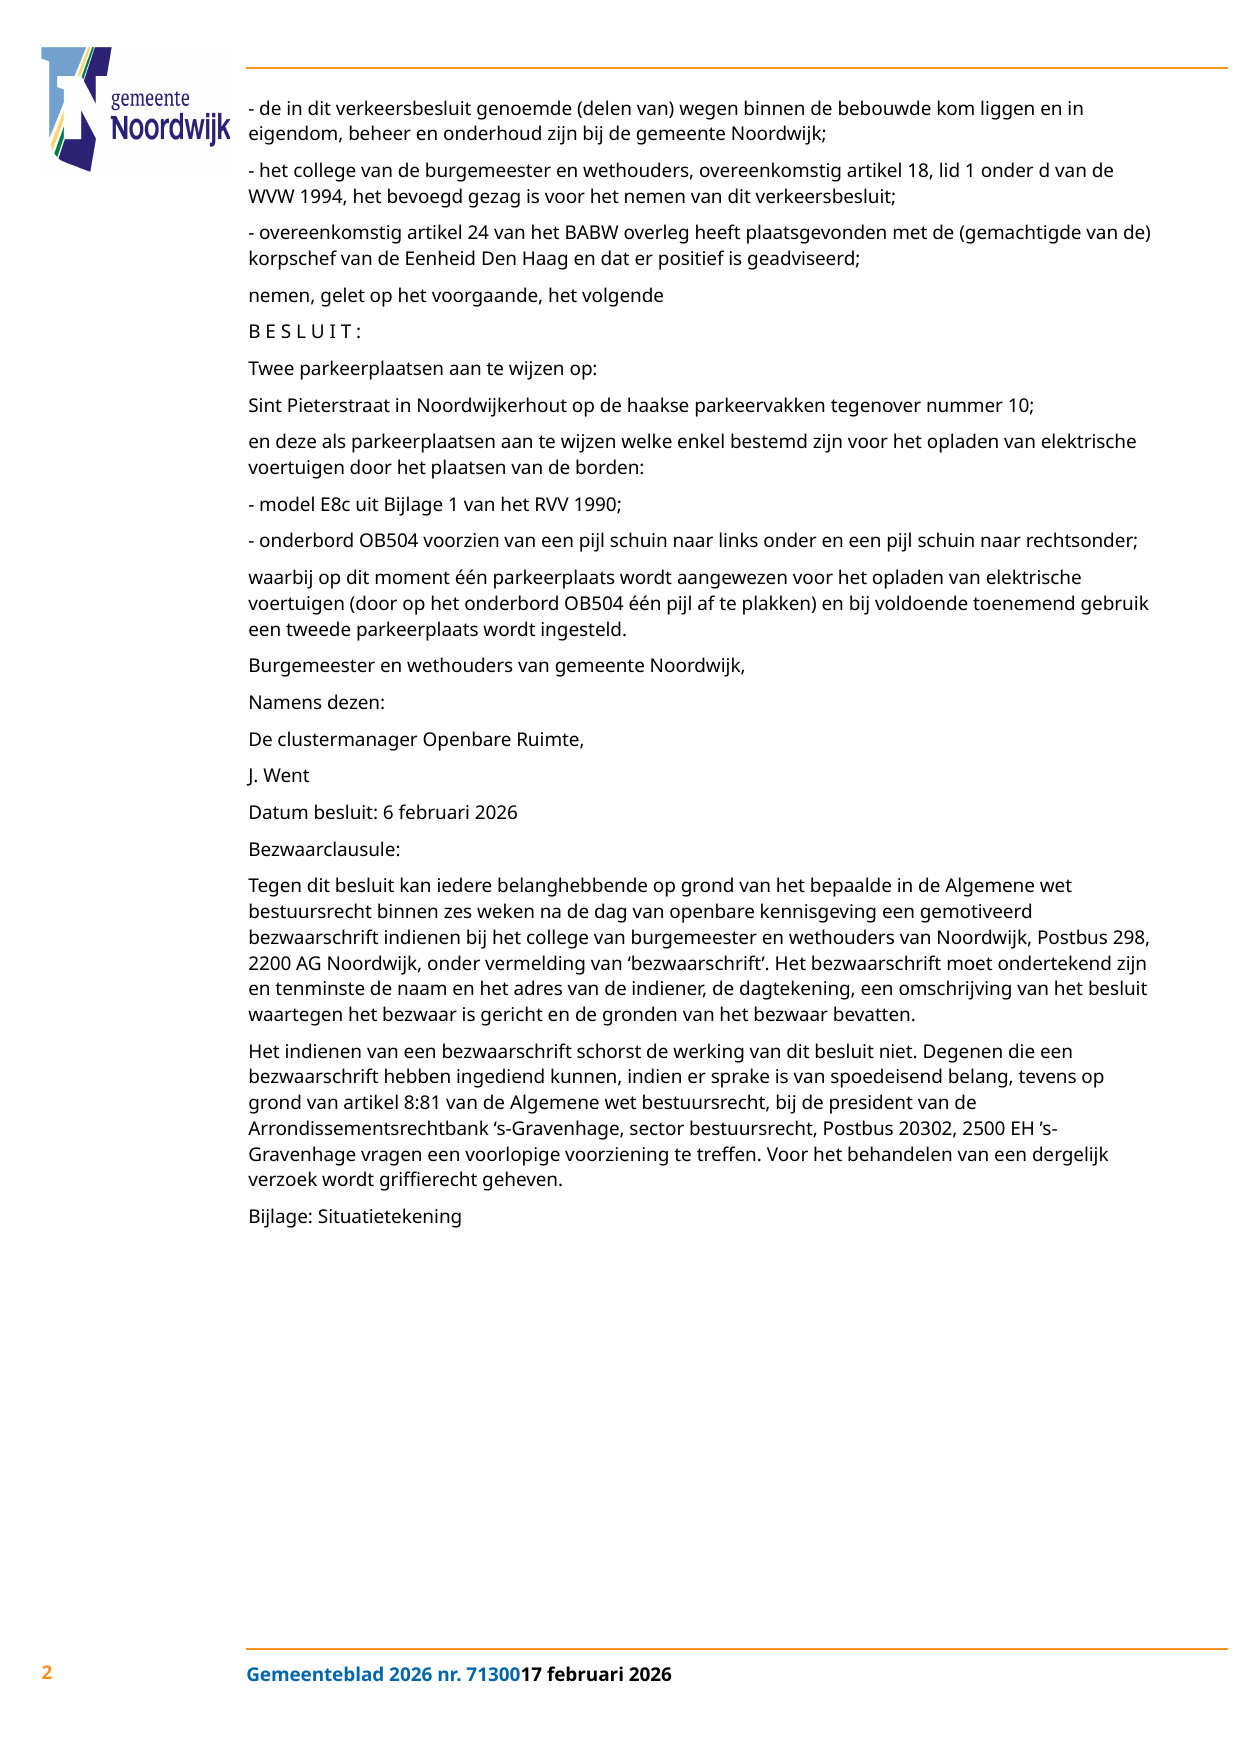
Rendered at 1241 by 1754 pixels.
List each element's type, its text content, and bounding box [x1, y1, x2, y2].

text Namens dezen: [248, 689, 1152, 715]
text nemen, gelet op het voorgaande, het volgende [248, 282, 1152, 308]
text - model E8c uit Bijlage 1 van het RVV 1990; [248, 491, 1152, 517]
text - onderbord OB504 voorzien van een pijl schuin naar links onder en een pijl schuin naar rechtsonder; [248, 528, 1152, 553]
text Bijlage: Situatietekening [248, 1203, 1152, 1229]
text J. Went [248, 762, 1152, 788]
text Bezwaarclausule: [248, 836, 1152, 862]
text Twee parkeerplaatsen aan te wijzen op: [248, 355, 1152, 381]
text waarbij op dit moment één parkeerplaats wordt aangewezen voor het opladen van elektrische voertuigen (door op het onderbord OB504 één pijl af te plakken) en bij voldoende toenemend gebruik een tweede parkeerplaats wordt ingesteld. [248, 564, 1152, 642]
text en deze als parkeerplaatsen aan te wijzen welke enkel bestemd zijn voor het opladen van elektrische voertuigen door het plaatsen van de borden: [248, 429, 1152, 480]
text Tegen dit besluit kan iedere belanghebbende op grond van het bepaalde in de Algemene wet bestuursrecht binnen zes weken na de dag van openbare kennisgeving een gemotiveerd bezwaarschrift indienen bij het college van burgemeester en wethouders van Noordwijk, Postbus 298, 2200 AG Noordwijk, onder vermelding van ‘bezwaarschrift’. Het bezwaarschrift moet ondertekend zijn en tenminste de naam en het adres van de indiener, de dagtekening, een omschrijving van het besluit waartegen het bezwaar is gericht en de gronden van het bezwaar bevatten. [248, 872, 1152, 1027]
text Burgemeester en wethouders van gemeente Noordwijk, [248, 652, 1152, 678]
text Het indienen van een bezwaarschrift schorst de werking van dit besluit niet. Degenen die een bezwaarschrift hebben ingediend kunnen, indien er sprake is van spoedeisend belang, tevens op grond van artikel 8:81 van de Algemene wet bestuursrecht, bij de president van de Arrondissementsrechtbank ‘s-Gravenhage, sector bestuursrecht, Postbus 20302, 2500 EH ’s-Gravenhage vragen een voorlopige voorziening te treffen. Voor het behandelen van een dergelijk verzoek wordt griffierecht geheven. [248, 1038, 1152, 1192]
text B E S L U I T : [248, 319, 1152, 344]
text - overeenkomstig artikel 24 van het BABW overleg heeft plaatsgevonden met de (gemachtigde van de) korpschef van de Eenheid Den Haag en dat er positief is geadviseerd; [248, 219, 1152, 271]
text De clustermanager Openbare Ruimte, [248, 726, 1152, 752]
text - de in dit verkeersbesluit genoemde (delen van) wegen binnen de bebouwde kom liggen en in eigendom, beheer en onderhoud zijn bij de gemeente Noordwijk; [248, 95, 1152, 146]
text Datum besluit: 6 februari 2026 [248, 799, 1152, 825]
picture [41, 47, 231, 172]
text - het college van de burgemeester en wethouders, overeenkomstig artikel 18, lid 1 onder d van de WVW 1994, het bevoegd gezag is voor het nemen van dit verkeersbesluit; [248, 157, 1152, 209]
text Sint Pieterstraat in Noordwijkerhout op de haakse parkeervakken tegenover nummer 10; [248, 392, 1152, 418]
